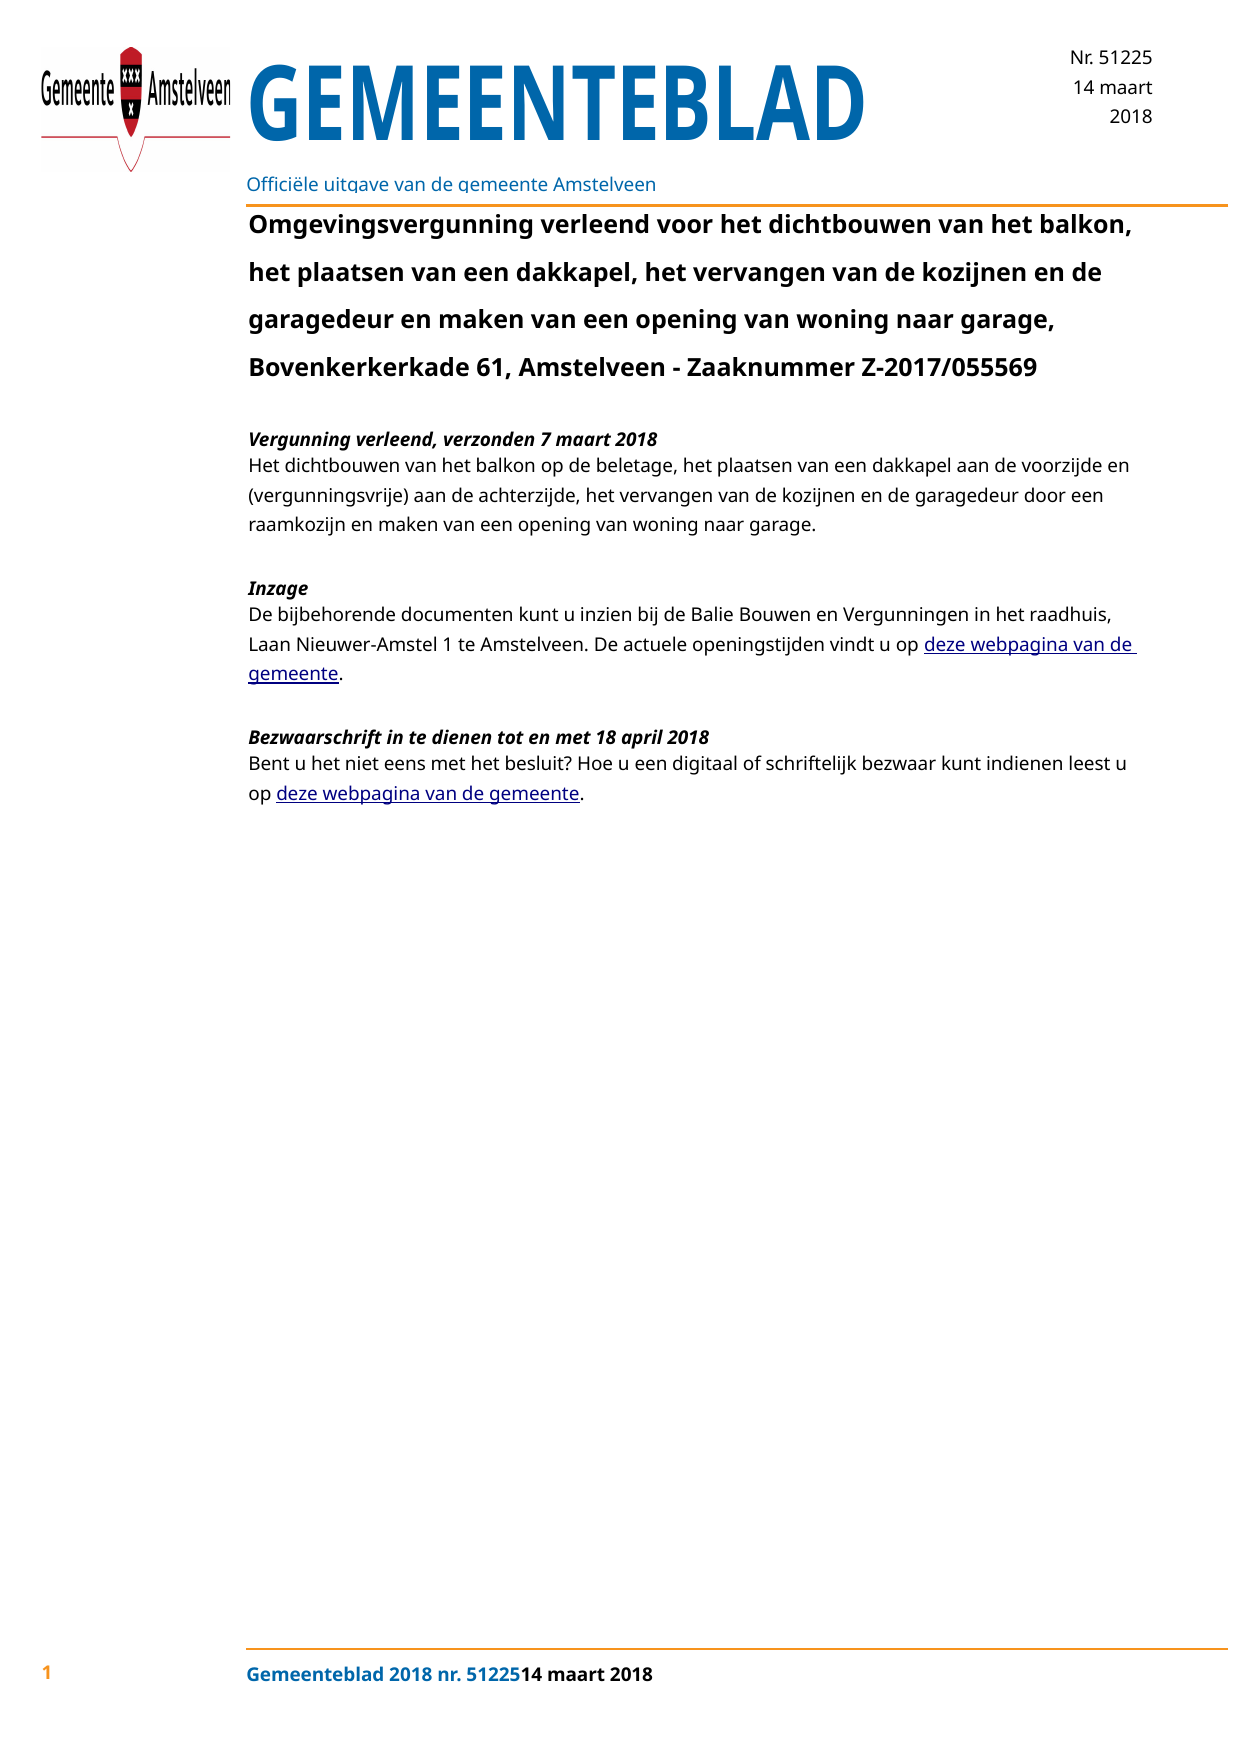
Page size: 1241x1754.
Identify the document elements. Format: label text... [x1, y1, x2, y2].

text De bijbehorende documenten kunt u inzien bij de Balie Bouwen en Vergunningen in het raadhuis, Laan Nieuwer-Amstel 1 te Amstelveen. De actuele openingstijden vindt u op deze webpagina van de gemeente. [248, 601, 1152, 686]
text Bezwaarschrift in te dienen tot en met 18 april 2018 [248, 724, 1152, 750]
text Omgevingsvergunning verleend voor het dichtbouwen van het balkon, het plaatsen van een dakkapel, het vervangen van de kozijnen en de garagedeur en maken van een opening van woning naar garage, Bovenkerkerkade 61, Amstelveen - Zaaknummer Z-2017/055569 [248, 207, 1152, 384]
picture [41, 47, 231, 172]
text Vergunning verleend, verzonden 7 maart 2018 [248, 427, 1152, 452]
text Het dichtbouwen van het balkon op de beletage, het plaatsen van een dakkapel aan de voorzijde en (vergunningsvrije) aan de achterzijde, het vervangen van de kozijnen en de garagedeur door een raamkozijn en maken van een opening van woning naar garage. [248, 452, 1152, 537]
text Inzage [248, 576, 1152, 601]
text Bent u het niet eens met het besluit? Hoe u een digitaal of schriftelijk bezwaar kunt indienen leest u op deze webpagina van de gemeente. [248, 750, 1152, 805]
